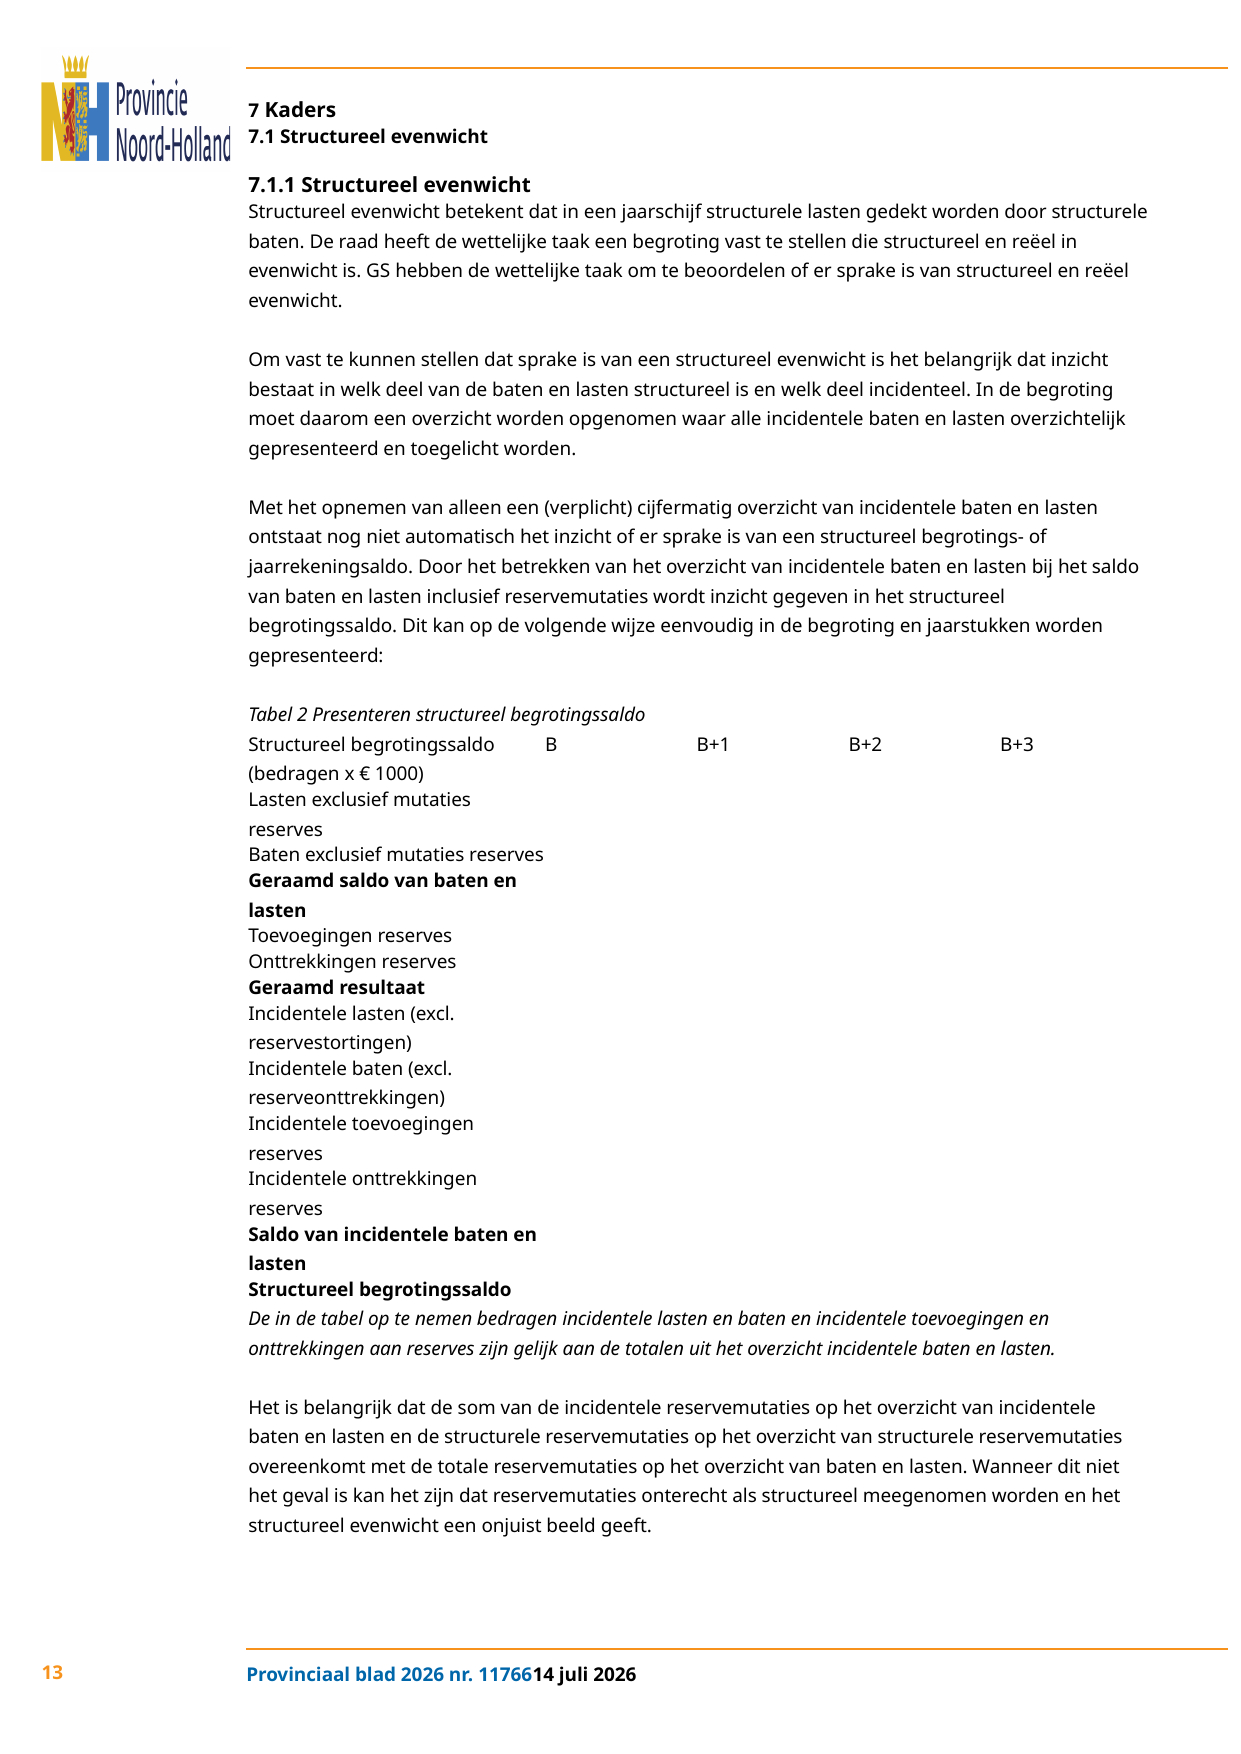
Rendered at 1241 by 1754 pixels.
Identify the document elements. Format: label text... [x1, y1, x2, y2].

table_header Structureel begrotingssaldo (bedragen x € 1000) [248, 731, 545, 786]
table_cell [545, 948, 696, 974]
table_header B [545, 731, 696, 786]
table_cell [1000, 841, 1152, 867]
table_cell [848, 1221, 1000, 1276]
table_cell [1000, 786, 1152, 841]
table_cell Onttrekkingen reserves [248, 948, 545, 974]
table_cell [848, 841, 1000, 867]
table_cell [1000, 974, 1152, 1000]
table_cell [545, 786, 696, 841]
text Om vast te kunnen stellen dat sprake is van een structureel evenwicht is het belangrijk dat inzicht bestaat in welk deel van de baten en lasten structureel is en welk deel incidenteel. In de begroting moet daarom een overzicht worden opgenomen waar alle incidentele baten en lasten overzichtelijk gepresenteerd en toegelicht worden. [248, 346, 1152, 461]
table_cell [545, 867, 696, 922]
text Het is belangrijk dat de som van de incidentele reservemutaties op het overzicht van incidentele baten en lasten en de structurele reservemutaties op het overzicht van structurele reservemutaties overeenkomt met de totale reservemutaties op het overzicht van baten en lasten. Wanneer dit niet het geval is kan het zijn dat reservemutaties onterecht als structureel meegenomen worden en het structureel evenwicht een onjuist beeld geeft. [248, 1394, 1152, 1538]
table_cell [1000, 1110, 1152, 1166]
table_cell [1000, 1055, 1152, 1110]
table_cell [848, 867, 1000, 922]
table_cell [848, 1276, 1000, 1302]
table_cell Incidentele baten (excl. reserveonttrekkingen) [248, 1055, 545, 1110]
table_cell [1000, 1276, 1152, 1302]
table_cell [1000, 948, 1152, 974]
text Tabel 2 Presenteren structureel begrotingssaldo [248, 701, 1152, 727]
table_cell [696, 1276, 848, 1302]
table_cell [696, 867, 848, 922]
table_cell [696, 841, 848, 867]
table_cell [696, 1000, 848, 1055]
table_cell [545, 1221, 696, 1276]
table_cell [848, 1166, 1000, 1221]
table_cell [696, 786, 848, 841]
table_cell [1000, 1166, 1152, 1221]
table_cell [848, 948, 1000, 974]
table_cell [545, 1110, 696, 1166]
table_cell Baten exclusief mutaties reserves [248, 841, 545, 867]
table_cell Geraamd resultaat [248, 974, 545, 1000]
table_cell [545, 974, 696, 1000]
picture [41, 47, 231, 172]
text De in de tabel op te nemen bedragen incidentele lasten en baten en incidentele toevoegingen en onttrekkingen aan reserves zijn gelijk aan de totalen uit het overzicht incidentele baten en lasten. [248, 1305, 1152, 1361]
table_cell [1000, 1221, 1152, 1276]
table_cell [545, 1055, 696, 1110]
table_cell Geraamd saldo van baten en lasten [248, 867, 545, 922]
table_cell Incidentele onttrekkingen reserves [248, 1166, 545, 1221]
text 7 Kaders [248, 95, 1152, 123]
table_cell [696, 1221, 848, 1276]
table_cell [545, 1276, 696, 1302]
table_cell [696, 974, 848, 1000]
table_cell [696, 1110, 848, 1166]
table_header B+1 [696, 731, 848, 786]
table_cell [1000, 923, 1152, 948]
text Structureel evenwicht betekent dat in een jaarschijf structurele lasten gedekt worden door structurele baten. De raad heeft de wettelijke taak een begroting vast te stellen die structureel en reëel in evenwicht is. GS hebben de wettelijke taak om te beoordelen of er sprake is van structureel en reëel evenwicht. [248, 198, 1152, 313]
table_cell [696, 923, 848, 948]
table_cell [1000, 1000, 1152, 1055]
table_cell [848, 923, 1000, 948]
table_cell [545, 923, 696, 948]
table_cell [848, 1055, 1000, 1110]
text Met het opnemen van alleen een (verplicht) cijfermatig overzicht van incidentele baten en lasten ontstaat nog niet automatisch het inzicht of er sprake is van een structureel begrotings- of jaarrekeningsaldo. Door het betrekken van het overzicht van incidentele baten en lasten bij het saldo van baten en lasten inclusief reservemutaties wordt inzicht gegeven in het structureel begrotingssaldo. Dit kan op de volgende wijze eenvoudig in de begroting en jaarstukken worden gepresenteerd: [248, 494, 1152, 668]
table_cell Structureel begrotingssaldo [248, 1276, 545, 1302]
table_cell [696, 948, 848, 974]
table_cell [1000, 867, 1152, 922]
text 7.1 Structureel evenwicht [248, 123, 1152, 149]
table_cell Incidentele lasten (excl. reservestortingen) [248, 1000, 545, 1055]
text 7.1.1 Structureel evenwicht [248, 170, 1152, 198]
table_cell Toevoegingen reserves [248, 923, 545, 948]
table_cell [848, 1110, 1000, 1166]
table_cell [545, 841, 696, 867]
table_cell Saldo van incidentele baten en lasten [248, 1221, 545, 1276]
table_cell Incidentele toevoegingen reserves [248, 1110, 545, 1166]
table_cell [848, 1000, 1000, 1055]
table_cell [696, 1055, 848, 1110]
table_cell [848, 786, 1000, 841]
table_cell [545, 1166, 696, 1221]
table_cell Lasten exclusief mutaties reserves [248, 786, 545, 841]
table_header B+3 [1000, 731, 1152, 786]
table_header B+2 [848, 731, 1000, 786]
table_cell [696, 1166, 848, 1221]
table_cell [545, 1000, 696, 1055]
table_cell [848, 974, 1000, 1000]
